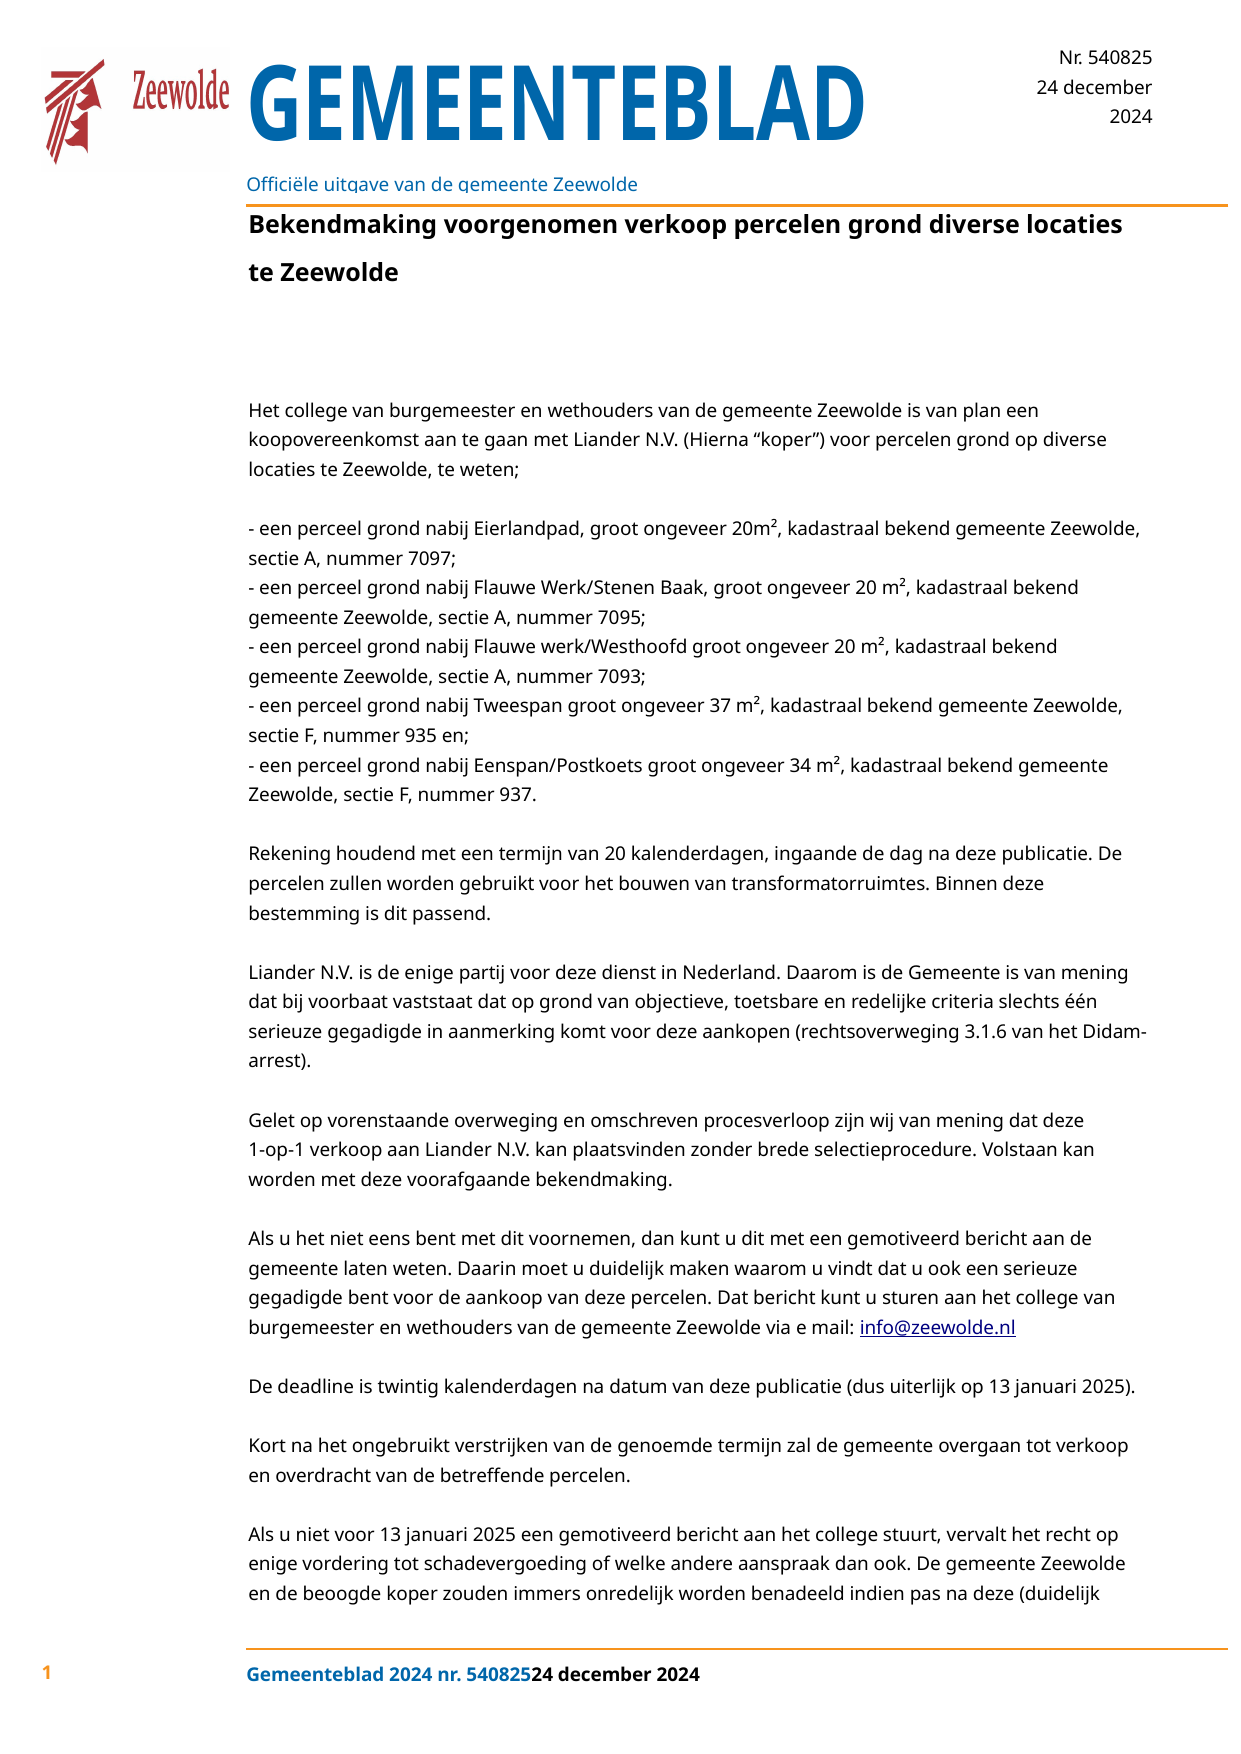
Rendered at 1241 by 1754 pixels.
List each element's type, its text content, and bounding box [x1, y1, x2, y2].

text Gelet op vorenstaande overweging en omschreven procesverloop zijn wij van mening dat deze [248, 1107, 1152, 1132]
text Bekendmaking voorgenomen verkoop percelen grond diverse locaties te Zeewolde [248, 207, 1152, 288]
picture [41, 47, 231, 172]
text - een perceel grond nabij Tweespan groot ongeveer 37 m², kadastraal bekend gemeente Zeewolde, sectie F, nummer 935 en; [248, 693, 1152, 748]
text - een perceel grond nabij Flauwe werk/Westhoofd groot ongeveer 20 m², kadastraal bekend gemeente Zeewolde, sectie A, nummer 7093; [248, 633, 1152, 689]
text Rekening houdend met een termijn van 20 kalenderdagen, ingaande de dag na deze publicatie. De percelen zullen worden gebruikt voor het bouwen van transformatorruimtes. Binnen deze bestemming is dit passend. [248, 841, 1152, 925]
text - een perceel grond nabij Flauwe Werk/Stenen Baak, groot ongeveer 20 m², kadastraal bekend gemeente Zeewolde, sectie A, nummer 7095; [248, 574, 1152, 629]
text Als u het niet eens bent met dit voornemen, dan kunt u dit met een gemotiveerd bericht aan de gemeente laten weten. Daarin moet u duidelijk maken waarom u vindt dat u ook een serieuze gegadigde bent voor de aankoop van deze percelen. Dat bericht kunt u sturen aan het college van burgemeester en wethouders van de gemeente Zeewolde via e mail: info@zeewolde.nl [248, 1225, 1152, 1339]
text 1-op-1 verkoop aan Liander N.V. kan plaatsvinden zonder brede selectieprocedure. Volstaan kan worden met deze voorafgaande bekendmaking. [248, 1136, 1152, 1192]
text Als u niet voor 13 januari 2025 een gemotiveerd bericht aan het college stuurt, vervalt het recht op enige vordering tot schadevergoeding of welke andere aanspraak dan ook. De gemeente Zeewolde en de beoogde koper zouden immers onredelijk worden benadeeld indien pas na deze (duidelijk [248, 1521, 1152, 1606]
text - een perceel grond nabij Eenspan/Postkoets groot ongeveer 34 m², kadastraal bekend gemeente Zeewolde, sectie F, nummer 937. [248, 752, 1152, 807]
text - een perceel grond nabij Eierlandpad, groot ongeveer 20m², kadastraal bekend gemeente Zeewolde, sectie A, nummer 7097; [248, 515, 1152, 570]
text Kort na het ongebruikt verstrijken van de genoemde termijn zal de gemeente overgaan tot verkoop en overdracht van de betreffende percelen. [248, 1432, 1152, 1487]
text Het college van burgemeester en wethouders van de gemeente Zeewolde is van plan een koopovereenkomst aan te gaan met Liander N.V. (Hierna “koper”) voor percelen grond op diverse locaties te Zeewolde, te weten; [248, 397, 1152, 482]
text Liander N.V. is de enige partij voor deze dienst in Nederland. Daarom is de Gemeente is van mening dat bij voorbaat vaststaat dat op grond van objectieve, toetsbare en redelijke criteria slechts één serieuze gegadigde in aanmerking komt voor deze aankopen (rechtsoverweging 3.1.6 van het Didam-arrest). [248, 959, 1152, 1073]
text De deadline is twintig kalenderdagen na datum van deze publicatie (dus uiterlijk op 13 januari 2025). [248, 1373, 1152, 1399]
